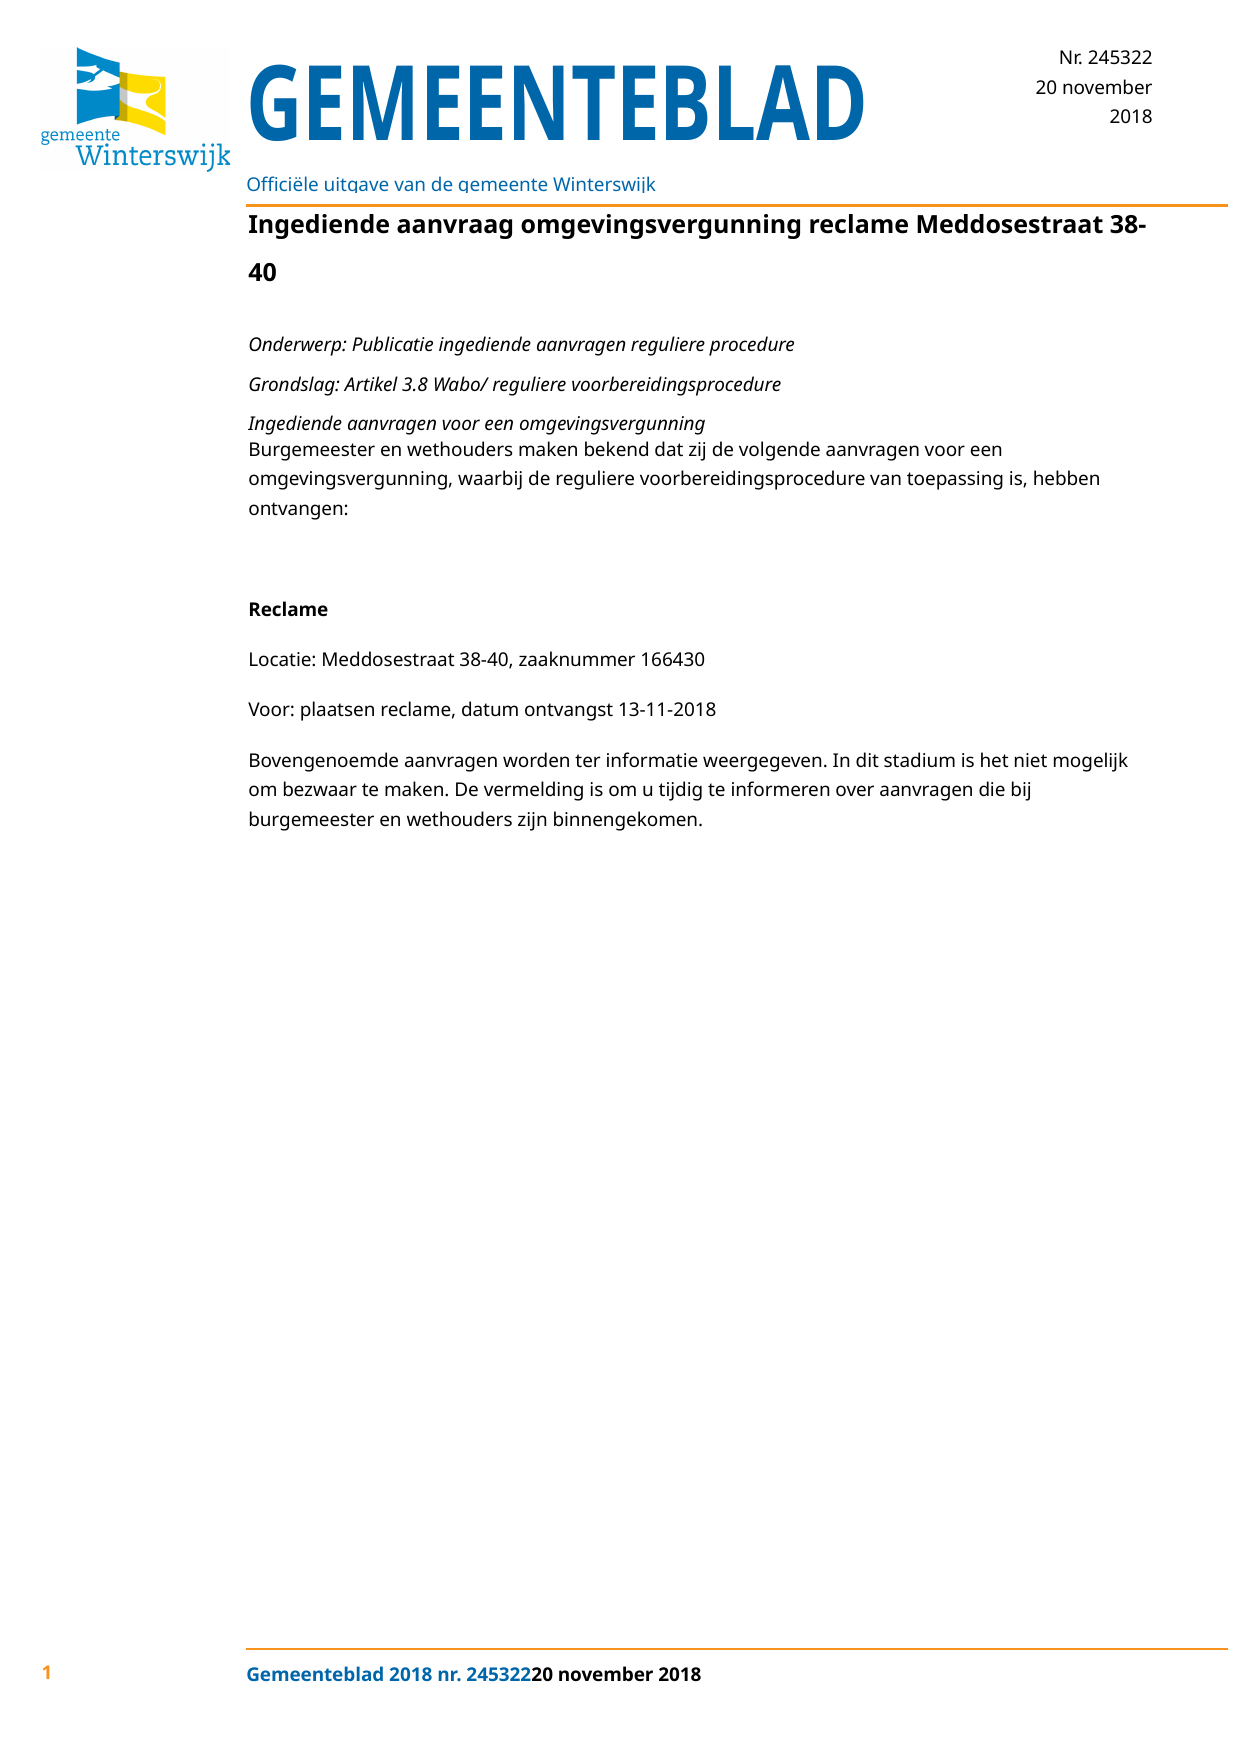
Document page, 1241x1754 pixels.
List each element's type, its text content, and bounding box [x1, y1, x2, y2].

text Ingediende aanvraag omgevingsvergunning reclame Meddosestraat 38-40 [248, 207, 1152, 288]
text Onderwerp: Publicatie ingediende aanvragen reguliere procedure [248, 331, 1152, 357]
text Bovengenoemde aanvragen worden ter informatie weergegeven. In dit stadium is het niet mogelijk om bezwaar te maken. De vermelding is om u tijdig te informeren over aanvragen die bij burgemeester en wethouders zijn binnengekomen. [248, 747, 1152, 832]
text Reclame [248, 596, 1152, 621]
picture [225, 153, 231, 162]
text Voor: plaatsen reclame, datum ontvangst 13-11-2018 [248, 697, 1152, 722]
text Locatie: Meddosestraat 38-40, zaaknummer 166430 [248, 646, 1152, 672]
text Ingediende aanvragen voor een omgevingsvergunning [248, 410, 1152, 436]
text Grondslag: Artikel 3.8 Wabo/ reguliere voorbereidingsprocedure [248, 371, 1152, 396]
text Burgemeester en wethouders maken bekend dat zij de volgende aanvragen voor een omgevingsvergunning, waarbij de reguliere voorbereidingsprocedure van toepassing is, hebben ontvangen: [248, 436, 1152, 521]
picture [41, 47, 231, 172]
